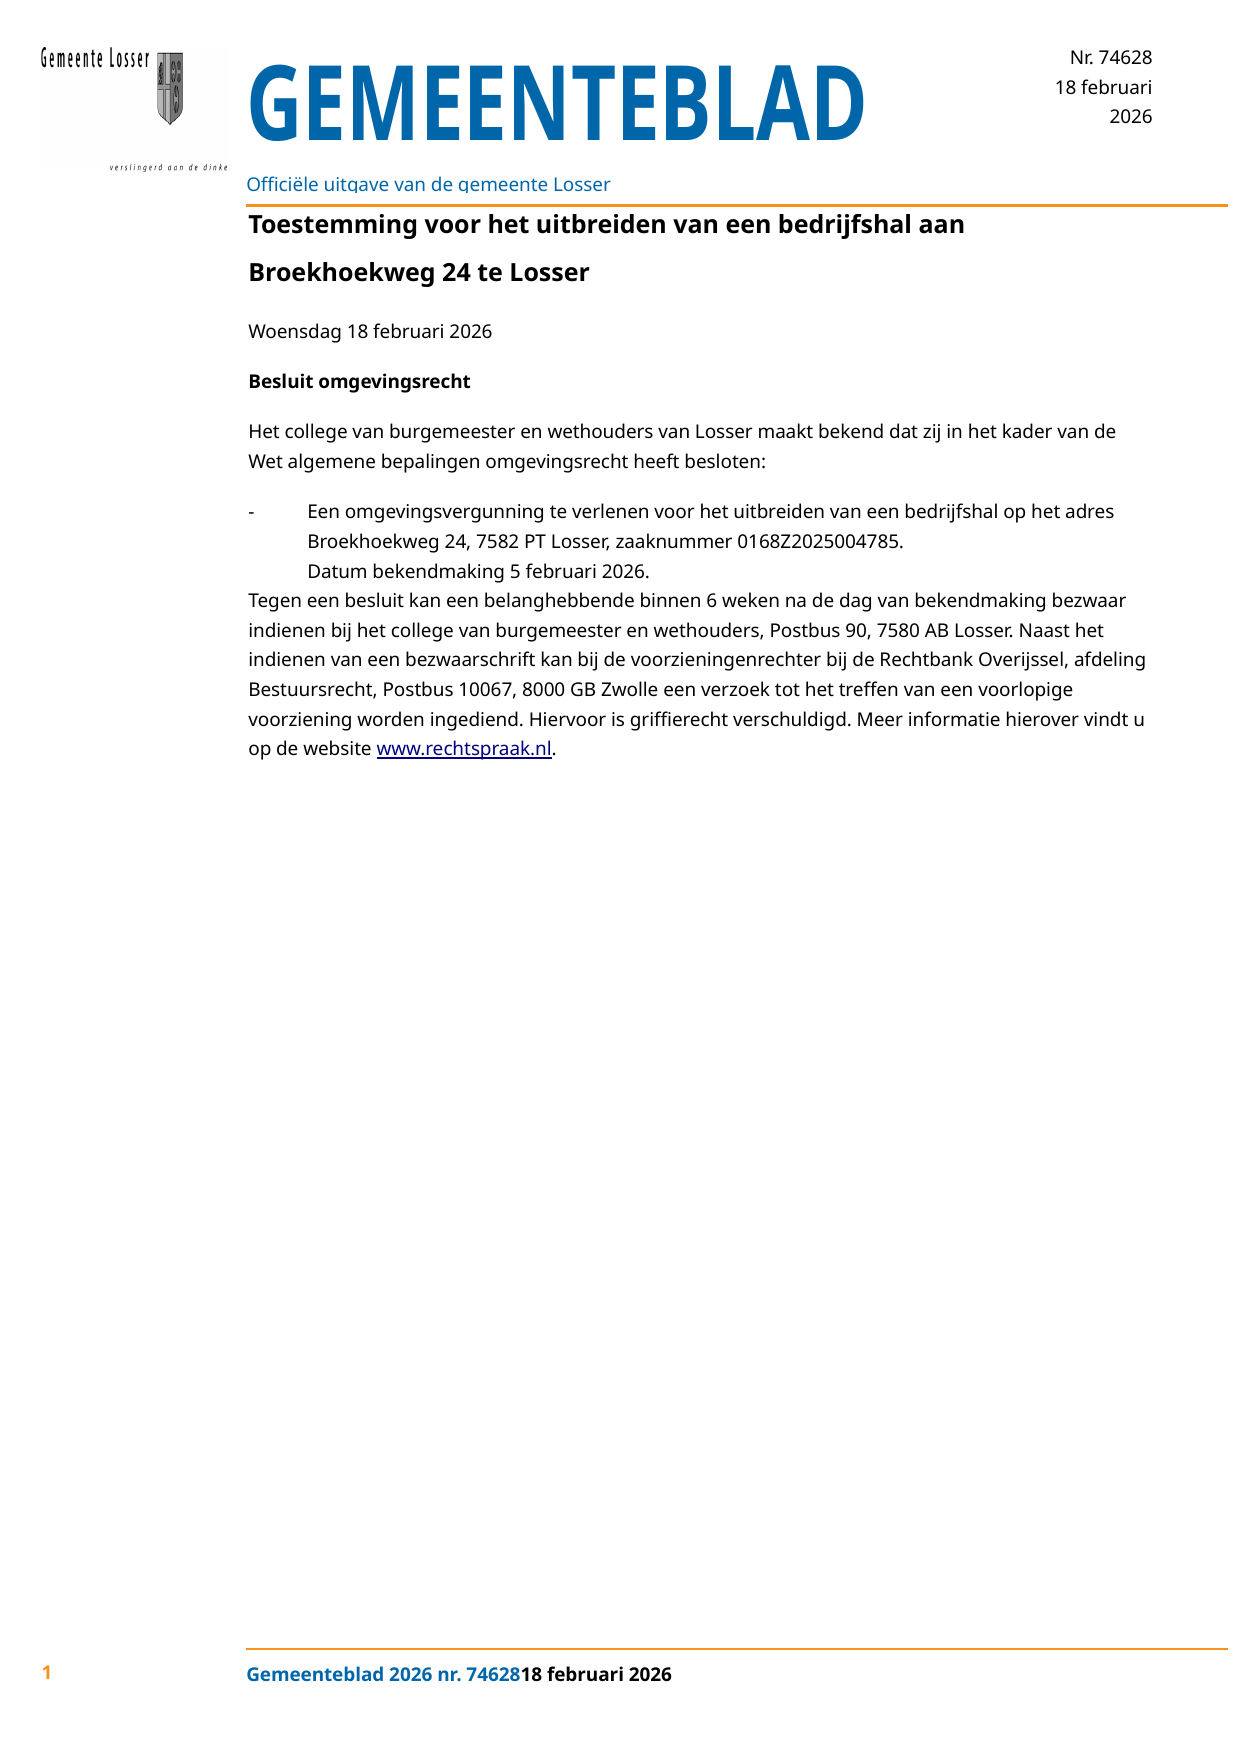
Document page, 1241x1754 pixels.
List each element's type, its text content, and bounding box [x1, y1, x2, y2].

text Woensdag 18 februari 2026 [248, 318, 1152, 344]
text Het college van burgemeester en wethouders van Losser maakt bekend dat zij in het kader van de Wet algemene bepalingen omgevingsrecht heeft besloten: [248, 419, 1152, 474]
text Toestemming voor het uitbreiden van een bedrijfshal aan Broekhoekweg 24 te Losser [248, 207, 1152, 288]
text Tegen een besluit kan een belanghebbende binnen 6 weken na de dag van bekendmaking bezwaar indienen bij het college van burgemeester en wethouders, Postbus 90, 7580 AB Losser. Naast het indienen van een bezwaarschrift kan bij de voorzieningenrechter bij de Rechtbank Overijssel, afdeling Bestuursrecht, Postbus 10067, 8000 GB Zwolle een verzoek tot het treffen van een voorlopige voorziening worden ingediend. Hiervoor is griffierecht verschuldigd. Meer informatie hierover vindt u op de website www.rechtspraak.nl. [248, 587, 1152, 761]
list Datum bekendmaking 5 februari 2026. [248, 558, 1152, 584]
text Besluit omgevingsrecht [248, 368, 1152, 394]
list Een omgevingsvergunning te verlenen voor het uitbreiden van een bedrijfshal op het adres Broekhoekweg 24, 7582 PT Losser, zaaknummer 0168Z2025004785. [248, 499, 1152, 554]
picture [41, 47, 231, 172]
